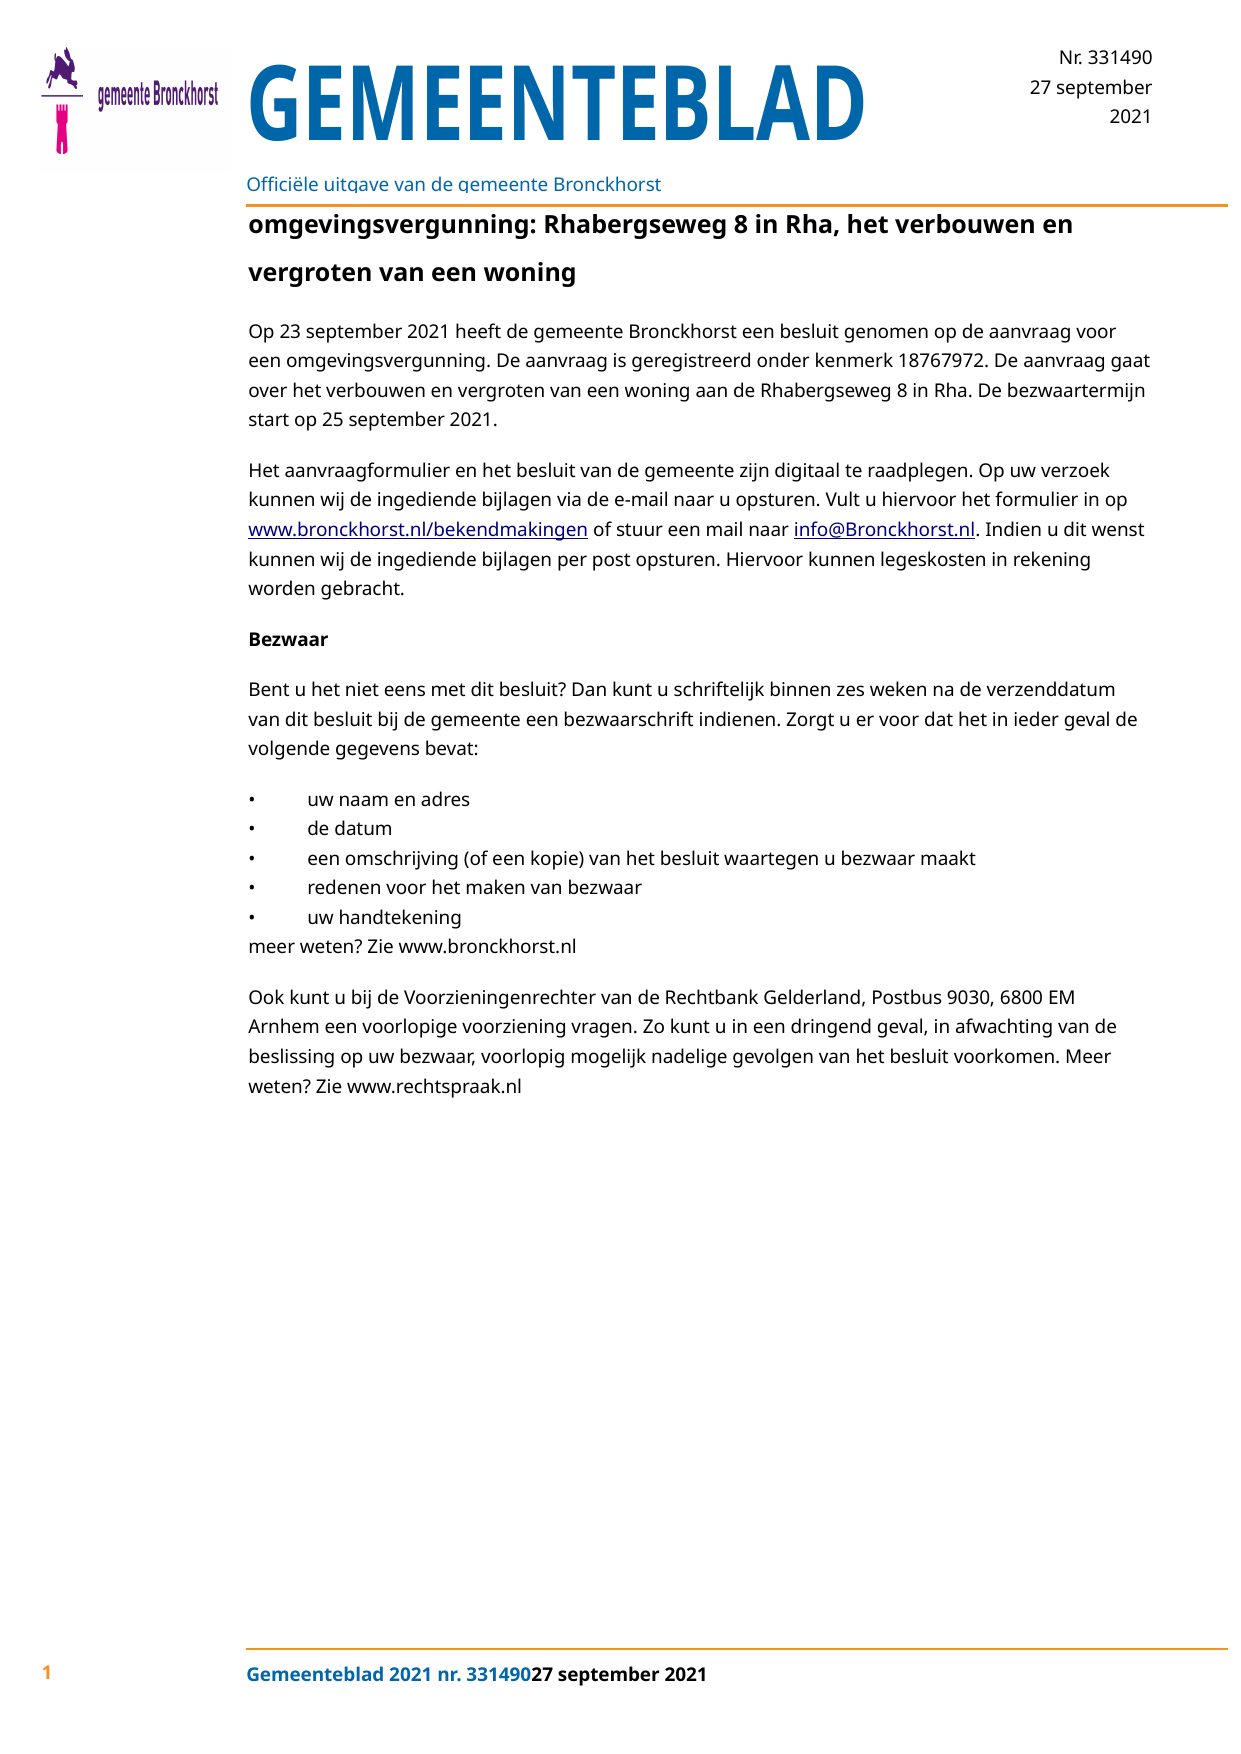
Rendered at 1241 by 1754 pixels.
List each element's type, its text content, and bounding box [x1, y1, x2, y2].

list de datum [248, 815, 1152, 841]
text Bent u het niet eens met dit besluit? Dan kunt u schriftelijk binnen zes weken na de verzenddatum van dit besluit bij de gemeente een bezwaarschrift indienen. Zorgt u er voor dat het in ieder geval de volgende gegevens bevat: [248, 676, 1152, 761]
text Bezwaar [248, 626, 1152, 652]
text omgevingsvergunning: Rhabergseweg 8 in Rha, het verbouwen en vergroten van een woning [248, 207, 1152, 288]
list redenen voor het maken van bezwaar [248, 874, 1152, 900]
list uw handtekening [248, 904, 1152, 930]
text meer weten? Zie www.bronckhorst.nl [248, 934, 1152, 959]
list uw naam en adres [248, 786, 1152, 812]
text Op 23 september 2021 heeft de gemeente Bronckhorst een besluit genomen op de aanvraag voor een omgevingsvergunning. De aanvraag is geregistreerd onder kenmerk 18767972. De aanvraag gaat over het verbouwen en vergroten van een woning aan de Rhabergseweg 8 in Rha. De bezwaartermijn start op 25 september 2021. [248, 318, 1152, 432]
list een omschrijving (of een kopie) van het besluit waartegen u bezwaar maakt [248, 845, 1152, 871]
text Ook kunt u bij de Voorzieningenrechter van de Rechtbank Gelderland, Postbus 9030, 6800 EM Arnhem een voorlopige voorziening vragen. Zo kunt u in een dringend geval, in afwachting van de beslissing op uw bezwaar, voorlopig mogelijk nadelige gevolgen van het besluit voorkomen. Meer weten? Zie www.rechtspraak.nl [248, 984, 1152, 1099]
picture [41, 47, 231, 172]
text Het aanvraagformulier en het besluit van de gemeente zijn digitaal te raadplegen. Op uw verzoek kunnen wij de ingediende bijlagen via de e-mail naar u opsturen. Vult u hiervoor het formulier in op www.bronckhorst.nl/bekendmakingen of stuur een mail naar info@Bronckhorst.nl. Indien u dit wenst kunnen wij de ingediende bijlagen per post opsturen. Hiervoor kunnen legeskosten in rekening worden gebracht. [248, 457, 1152, 601]
